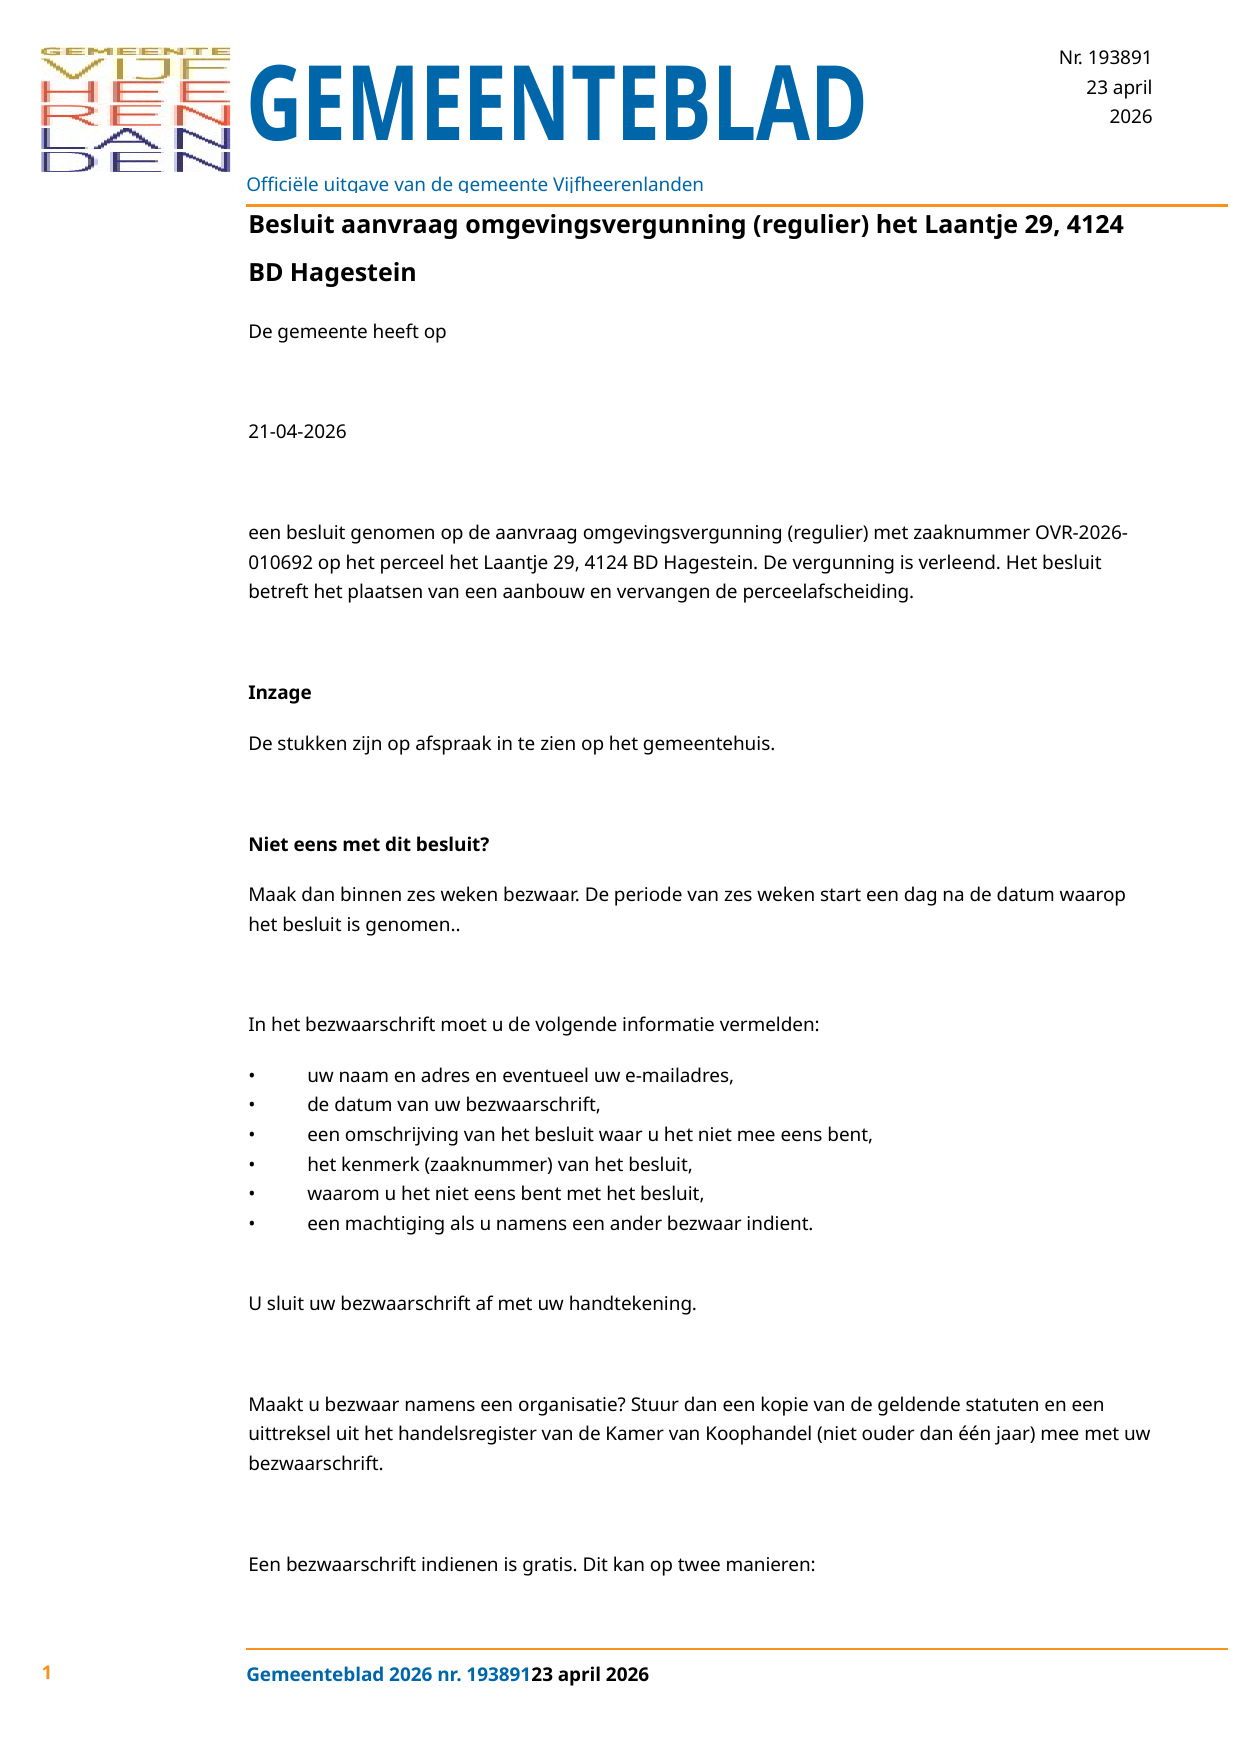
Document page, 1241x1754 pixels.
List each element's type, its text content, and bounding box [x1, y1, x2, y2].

text U sluit uw bezwaarschrift af met uw handtekening. [248, 1290, 1152, 1316]
list een omschrijving van het besluit waar u het niet mee eens bent, [248, 1121, 1152, 1147]
text 21-04-2026 [248, 419, 1152, 444]
list de datum van uw bezwaarschrift, [248, 1092, 1152, 1117]
picture [41, 47, 231, 172]
text Besluit aanvraag omgevingsvergunning (regulier) het Laantje 29, 4124 BD Hagestein [248, 207, 1152, 288]
text Maak dan binnen zes weken bezwaar. De periode van zes weken start een dag na de datum waarop het besluit is genomen.. [248, 881, 1152, 937]
text Niet eens met dit besluit? [248, 831, 1152, 857]
list waarom u het niet eens bent met het besluit, [248, 1180, 1152, 1206]
text Maakt u bezwaar namens een organisatie? Stuur dan een kopie van de geldende statuten en een uittreksel uit het handelsregister van de Kamer van Koophandel (niet ouder dan één jaar) mee met uw bezwaarschrift. [248, 1391, 1152, 1476]
list het kenmerk (zaaknummer) van het besluit, [248, 1151, 1152, 1177]
text Inzage [248, 679, 1152, 705]
text De gemeente heeft op [248, 318, 1152, 344]
text Een bezwaarschrift indienen is gratis. Dit kan op twee manieren: [248, 1551, 1152, 1577]
text In het bezwaarschrift moet u de volgende informatie vermelden: [248, 1012, 1152, 1037]
text een besluit genomen op de aanvraag omgevingsvergunning (regulier) met zaaknummer OVR-2026-010692 op het perceel het Laantje 29, 4124 BD Hagestein. De vergunning is verleend. Het besluit betreft het plaatsen van een aanbouw en vervangen de perceelafscheiding. [248, 519, 1152, 604]
list uw naam en adres en eventueel uw e-mailadres, [248, 1062, 1152, 1088]
list een machtiging als u namens een ander bezwaar indient. [248, 1210, 1152, 1236]
text De stukken zijn op afspraak in te zien op het gemeentehuis. [248, 730, 1152, 756]
